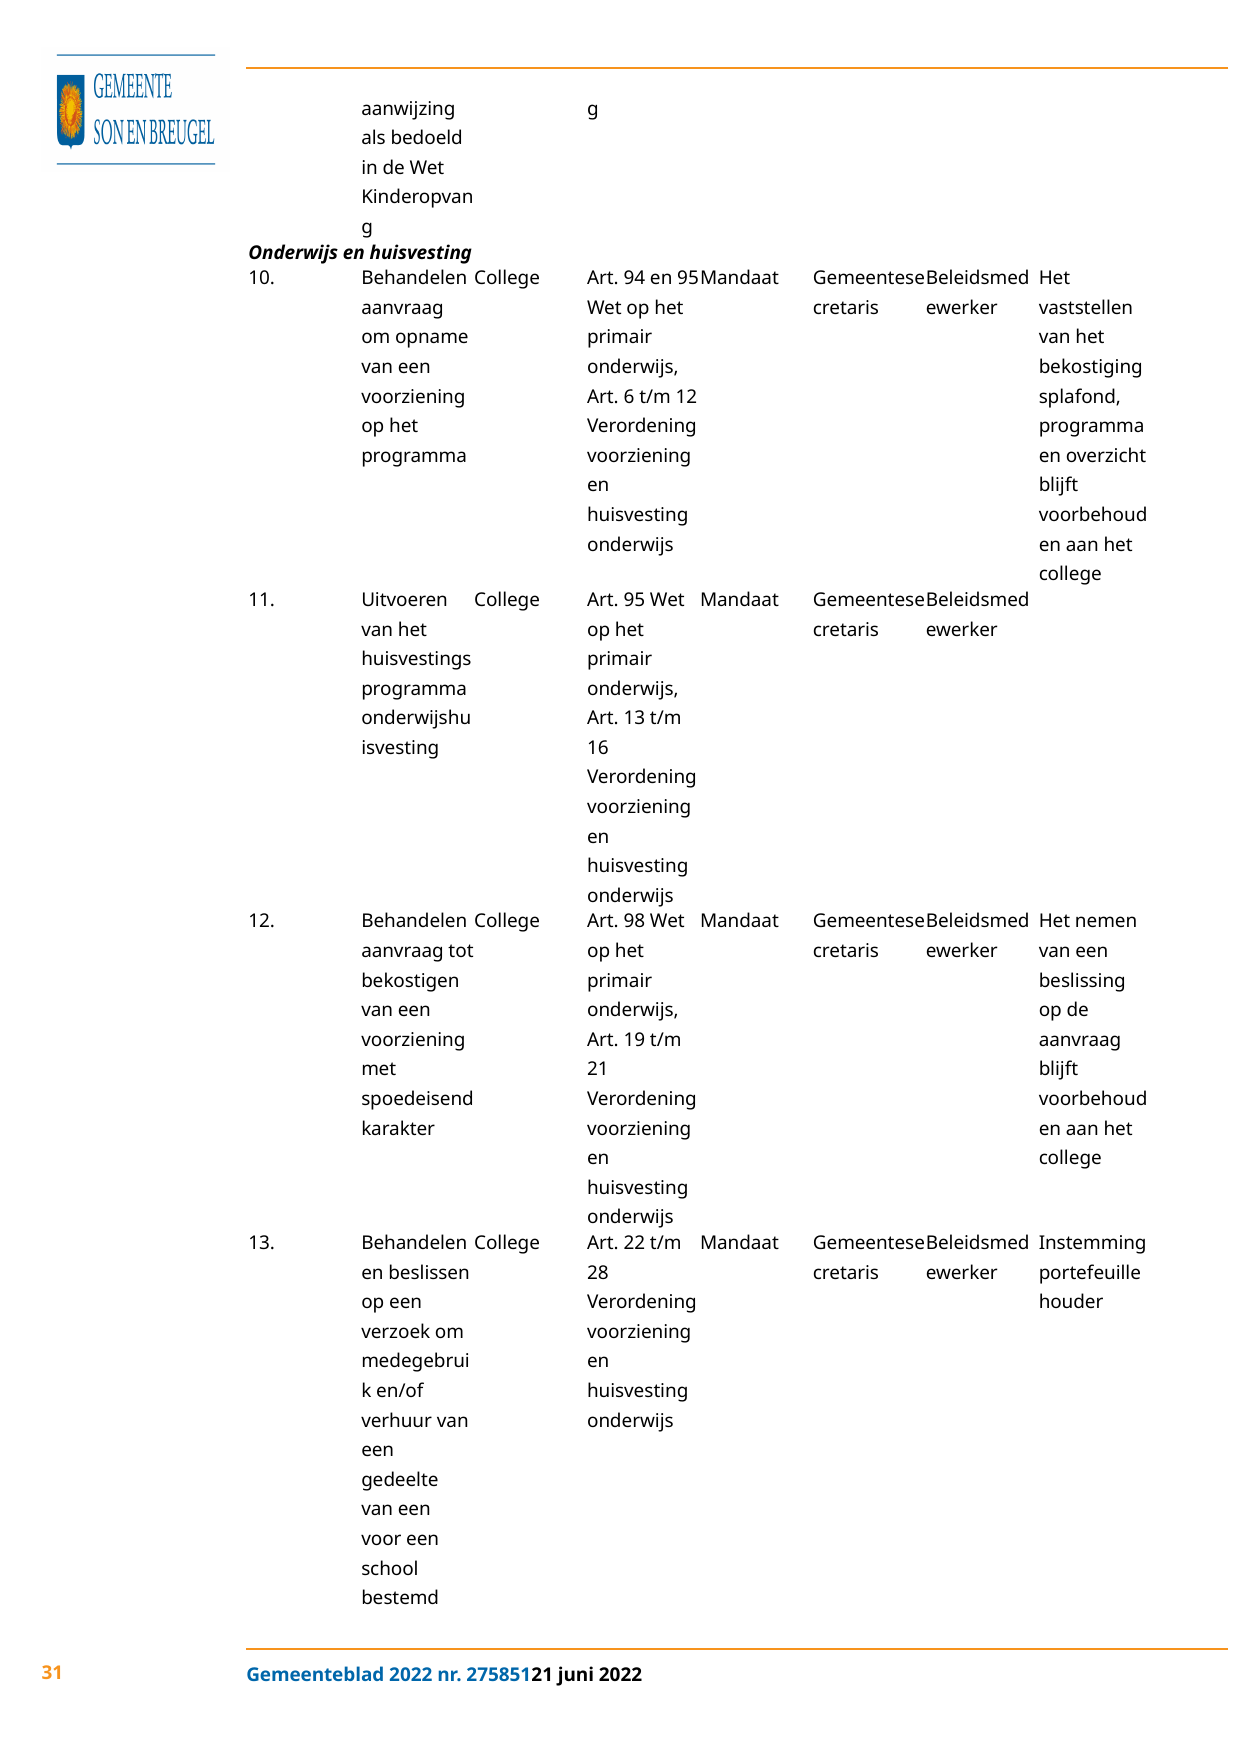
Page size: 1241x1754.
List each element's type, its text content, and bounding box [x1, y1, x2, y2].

table_cell [926, 95, 1038, 239]
table_cell Mandaat [700, 265, 813, 586]
table_cell Gemeentesecretaris [813, 265, 926, 586]
picture [41, 47, 231, 172]
table_cell Mandaat [700, 586, 813, 908]
table_cell Het vaststellen van het bekostigingsplafond, programma en overzicht blijft voorbehouden aan het college [1039, 265, 1152, 586]
table_cell Gemeentesecretaris [813, 586, 926, 908]
table_cell 11. [248, 586, 361, 908]
table_cell Instemming portefeuillehouder [1039, 1229, 1152, 1610]
table_cell Mandaat [700, 1229, 813, 1610]
table_cell Het nemen van een beslissing op de aanvraag blijft voorbehouden aan het college [1039, 908, 1152, 1229]
table_cell Art. 22 t/m 28 Verordening voorzieningen huisvesting onderwijs [587, 1229, 700, 1610]
table_cell Beleidsmedewerker [926, 586, 1038, 908]
table_cell Beleidsmedewerker [926, 265, 1038, 586]
table_cell g [587, 95, 700, 239]
table_cell [813, 95, 926, 239]
table_cell Art. 98 Wet op het primair onderwijs, Art. 19 t/m 21 Verordening voorzieningen huisvesting onderwijs [587, 908, 700, 1229]
table_cell [474, 95, 587, 239]
table_cell Mandaat [700, 908, 813, 1229]
table_cell [1039, 586, 1152, 908]
table_cell Gemeentesecretaris [813, 908, 926, 1229]
table_cell Behandelen aanvraag om opname van een voorziening op het programma [361, 265, 474, 586]
table_cell College [474, 908, 587, 1229]
table_cell Gemeentesecretaris [813, 1229, 926, 1610]
table_cell [1039, 95, 1152, 239]
table_cell Art. 95 Wet op het primair onderwijs, Art. 13 t/m 16 Verordening voorzieningen huisvesting onderwijs [587, 586, 700, 908]
table_cell [700, 95, 813, 239]
table_cell 13. [248, 1229, 361, 1610]
table_cell 10. [248, 265, 361, 586]
table_cell Onderwijs en huisvesting [248, 239, 1152, 264]
table_cell Behandelen aanvraag tot bekostigen van een voorziening met spoedeisend karakter [361, 908, 474, 1229]
table_cell College [474, 1229, 587, 1610]
table_cell Beleidsmedewerker [926, 1229, 1038, 1610]
table_cell [248, 95, 361, 239]
table_cell College [474, 586, 587, 908]
table_cell Beleidsmedewerker [926, 908, 1038, 1229]
table_cell 12. [248, 908, 361, 1229]
table_cell Art. 94 en 95 Wet op het primair onderwijs, Art. 6 t/m 12 Verordening voorzieningen huisvesting onderwijs [587, 265, 700, 586]
table_cell Behandelen en beslissen op een verzoek om medegebruik en/of verhuur van een gedeelte van een voor een school bestemd [361, 1229, 474, 1610]
table_cell Uitvoeren van het huisvestingsprogramma onderwijshuisvesting [361, 586, 474, 908]
table_cell College [474, 265, 587, 586]
table_cell aanwijzing als bedoeld in de Wet Kinderopvang [361, 95, 474, 239]
